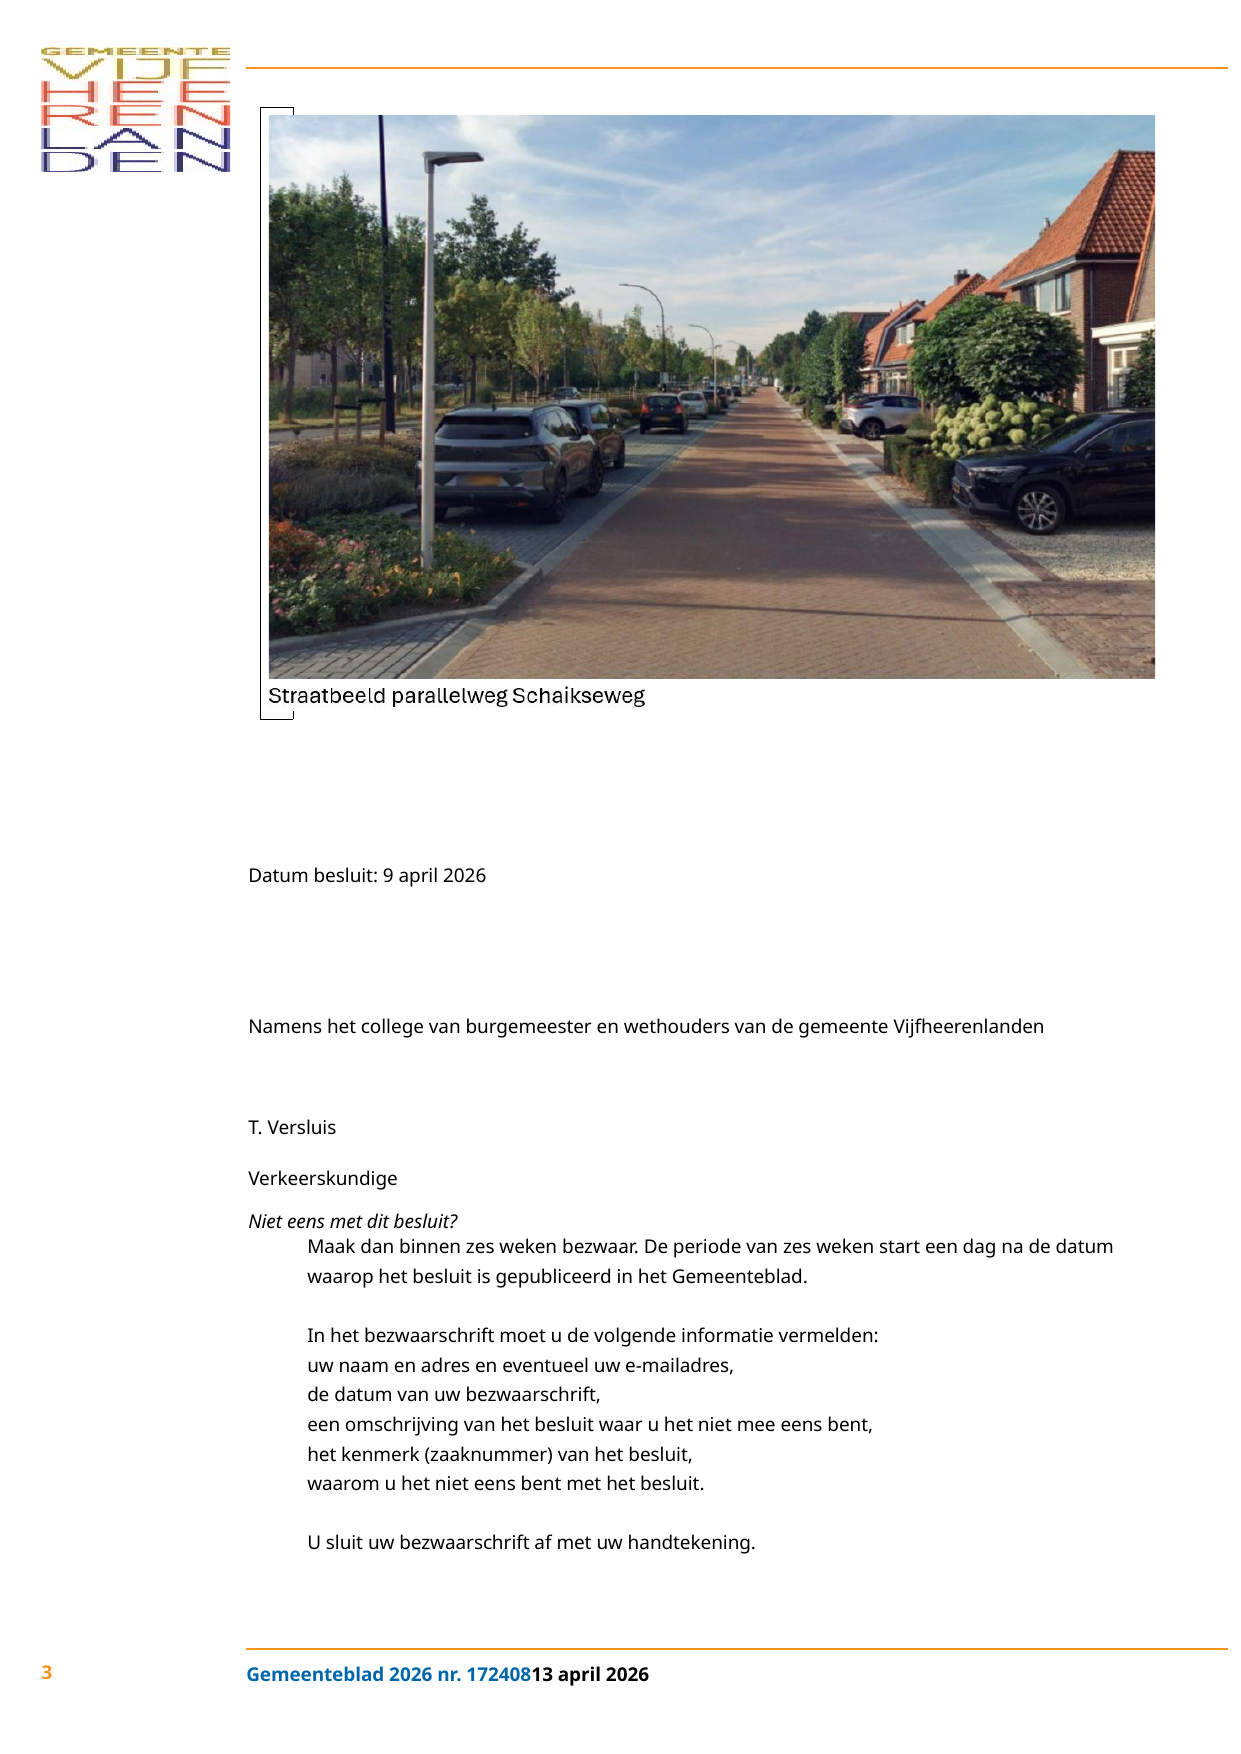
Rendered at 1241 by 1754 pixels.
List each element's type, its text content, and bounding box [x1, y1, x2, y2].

list U sluit uw bezwaarschrift af met uw handtekening. [248, 1529, 1152, 1555]
list waarom u het niet eens bent met het besluit. [248, 1470, 1152, 1496]
text Namens het college van burgemeester en wethouders van de gemeente Vijfheerenlanden [248, 1013, 1152, 1039]
text Verkeerskundige [248, 1165, 1152, 1191]
list uw naam en adres en eventueel uw e-mailadres, [248, 1352, 1152, 1378]
text Datum besluit: 9 april 2026 [248, 862, 1152, 888]
list de datum van uw bezwaarschrift, [248, 1382, 1152, 1407]
text Niet eens met dit besluit? [248, 1208, 1152, 1234]
picture [268, 115, 1156, 711]
list een omschrijving van het besluit waar u het niet mee eens bent, [248, 1411, 1152, 1437]
picture [41, 47, 231, 172]
text T. Versluis [248, 1114, 1152, 1140]
list In het bezwaarschrift moet u de volgende informatie vermelden: [248, 1322, 1152, 1348]
list Maak dan binnen zes weken bezwaar. De periode van zes weken start een dag na de datum waarop het besluit is gepubliceerd in het Gemeenteblad. [248, 1234, 1152, 1289]
list het kenmerk (zaaknummer) van het besluit, [248, 1441, 1152, 1466]
